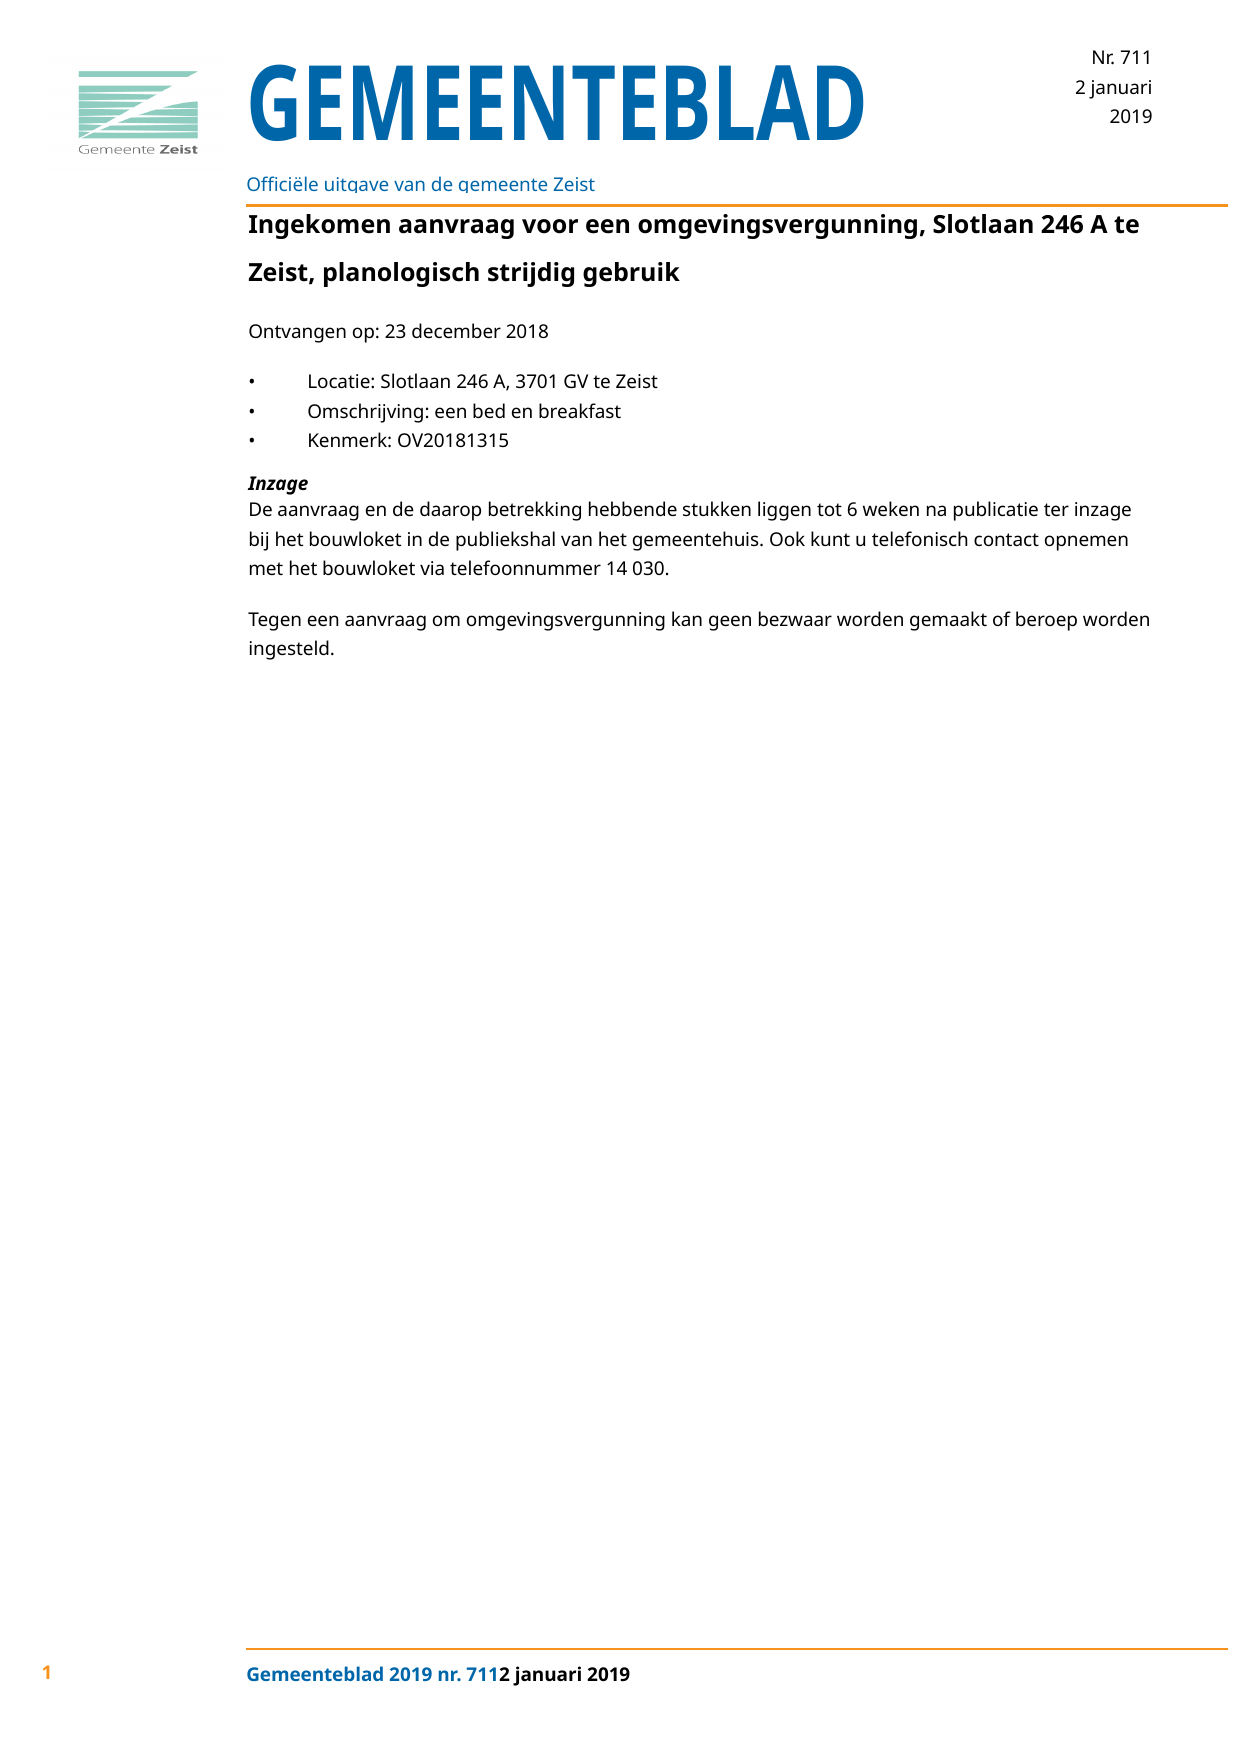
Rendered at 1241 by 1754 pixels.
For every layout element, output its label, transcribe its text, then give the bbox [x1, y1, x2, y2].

text Ingekomen aanvraag voor een omgevingsvergunning, Slotlaan 246 A te Zeist, planologisch strijdig gebruik [248, 207, 1152, 288]
text Inzage [248, 471, 1152, 496]
text Tegen een aanvraag om omgevingsvergunning kan geen bezwaar worden gemaakt of beroep worden ingesteld. [248, 606, 1152, 661]
picture [41, 47, 231, 172]
list Kenmerk: OV20181315 [248, 427, 1152, 453]
list Omschrijving: een bed en breakfast [248, 398, 1152, 424]
text Ontvangen op: 23 december 2018 [248, 318, 1152, 344]
list Locatie: Slotlaan 246 A, 3701 GV te Zeist [248, 368, 1152, 394]
text De aanvraag en de daarop betrekking hebbende stukken liggen tot 6 weken na publicatie ter inzage bij het bouwloket in de publiekshal van het gemeentehuis. Ook kunt u telefonisch contact opnemen met het bouwloket via telefoonnummer 14 030. [248, 496, 1152, 581]
